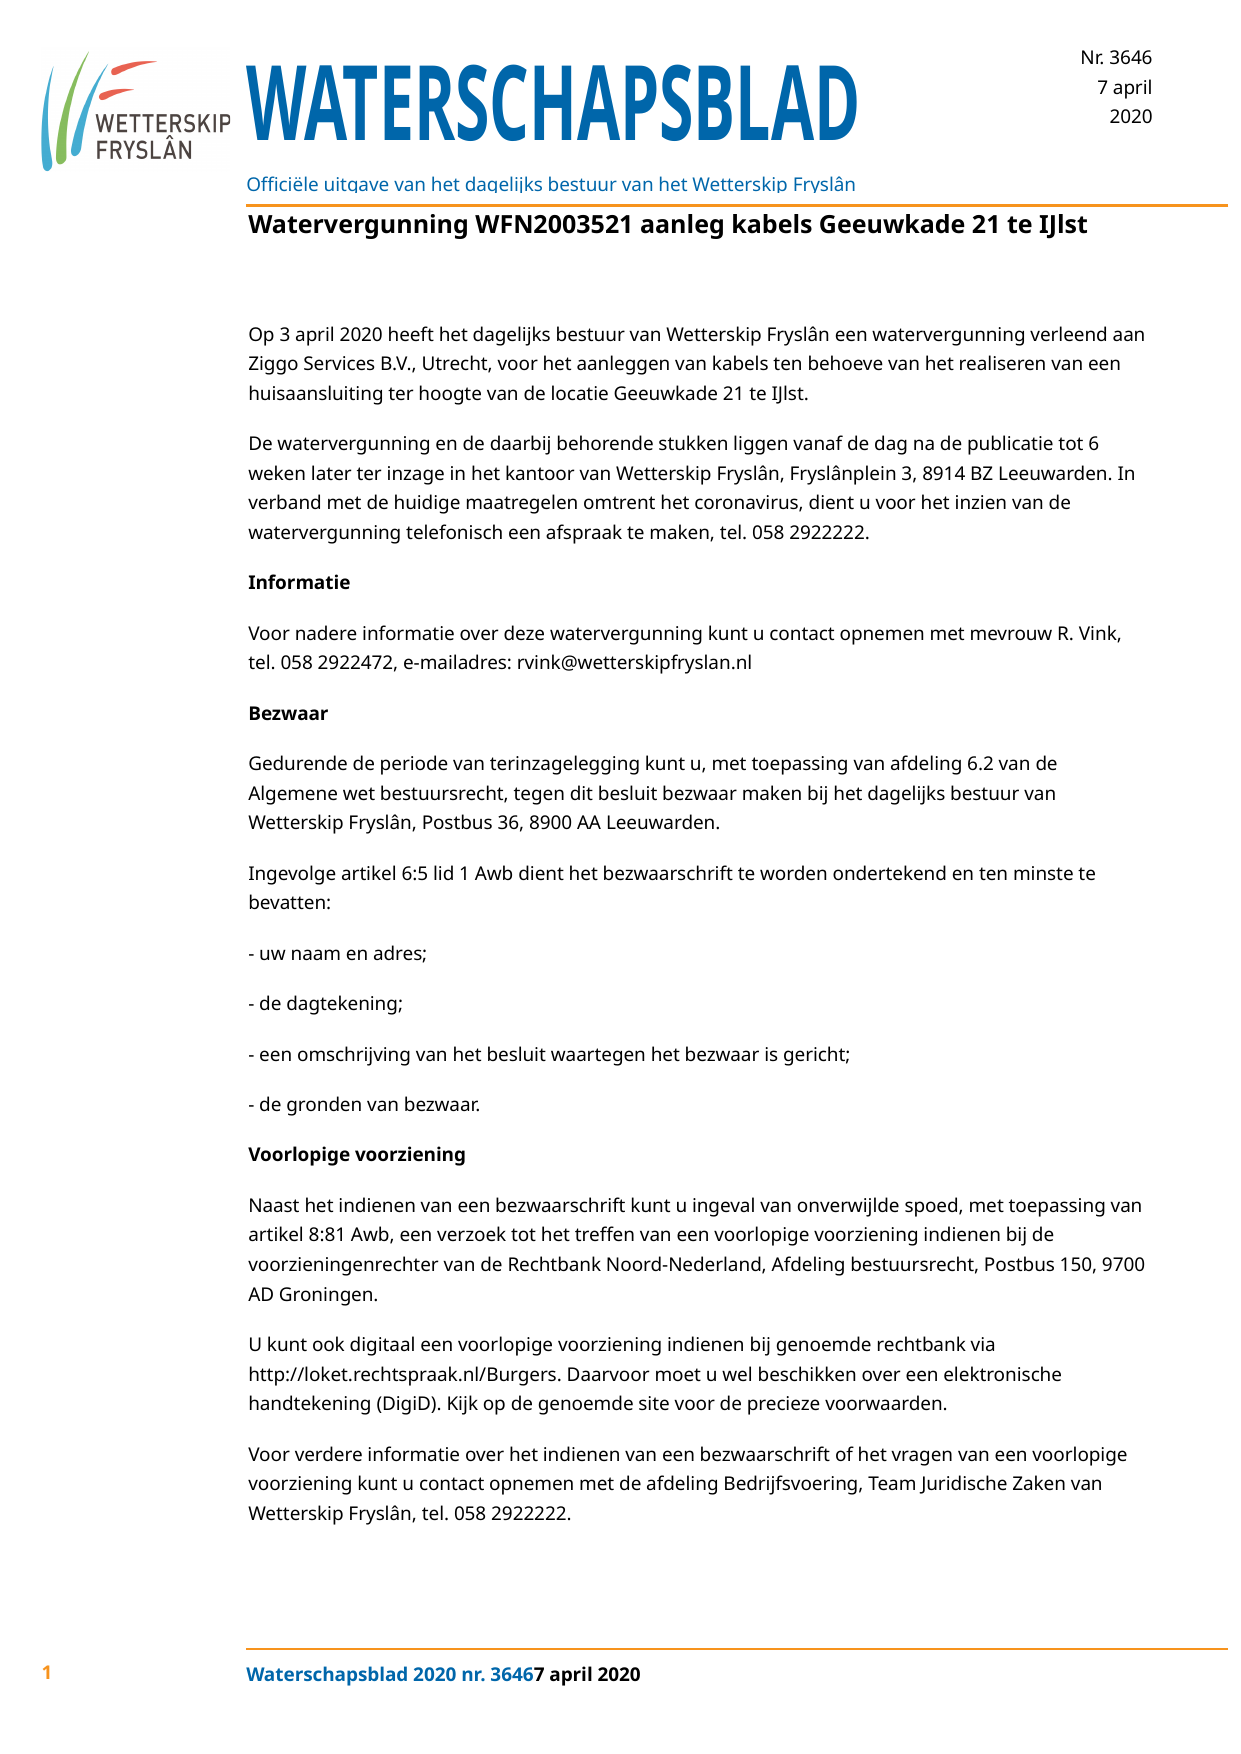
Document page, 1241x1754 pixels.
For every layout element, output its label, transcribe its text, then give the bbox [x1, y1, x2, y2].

text Voorlopige voorziening [248, 1142, 1152, 1167]
text - een omschrijving van het besluit waartegen het bezwaar is gericht; [248, 1041, 1152, 1066]
text Op 3 april 2020 heeft het dagelijks bestuur van Wetterskip Fryslân een watervergunning verleend aan Ziggo Services B.V., Utrecht, voor het aanleggen van kabels ten behoeve van het realiseren van een huisaansluiting ter hoogte van de locatie Geeuwkade 21 te IJlst. [248, 321, 1152, 406]
text Gedurende de periode van terinzagelegging kunt u, met toepassing van afdeling 6.2 van de Algemene wet bestuursrecht, tegen dit besluit bezwaar maken bij het dagelijks bestuur van Wetterskip Fryslân, Postbus 36, 8900 AA Leeuwarden. [248, 750, 1152, 835]
text - de gronden van bezwaar. [248, 1091, 1152, 1117]
text Voor nadere informatie over deze watervergunning kunt u contact opnemen met mevrouw R. Vink, tel. 058 2922472, e-mailadres: rvink@wetterskipfryslan.nl [248, 620, 1152, 675]
text - uw naam en adres; [248, 940, 1152, 966]
text Bezwaar [248, 700, 1152, 726]
text U kunt ook digitaal een voorlopige voorziening indienen bij genoemde rechtbank via http://loket.rechtspraak.nl/Burgers. Daarvoor moet u wel beschikken over een elektronische handtekening (DigiD). Kijk op de genoemde site voor de precieze voorwaarden. [248, 1331, 1152, 1416]
text De watervergunning en de daarbij behorende stukken liggen vanaf de dag na de publicatie tot 6 weken later ter inzage in het kantoor van Wetterskip Fryslân, Fryslânplein 3, 8914 BZ Leeuwarden. In verband met de huidige maatregelen omtrent het coronavirus, dient u voor het inzien van de watervergunning telefonisch een afspraak te maken, tel. 058 2922222. [248, 430, 1152, 545]
text Watervergunning WFN2003521 aanleg kabels Geeuwkade 21 te IJlst [248, 207, 1152, 241]
text Ingevolge artikel 6:5 lid 1 Awb dient het bezwaarschrift te worden ondertekend en ten minste te bevatten: [248, 860, 1152, 915]
text Voor verdere informatie over het indienen van een bezwaarschrift of het vragen van een voorlopige voorziening kunt u contact opnemen met de afdeling Bedrijfsvoering, Team Juridische Zaken van Wetterskip Fryslân, tel. 058 2922222. [248, 1441, 1152, 1526]
text Naast het indienen van een bezwaarschrift kunt u ingeval van onverwijlde spoed, met toepassing van artikel 8:81 Awb, een verzoek tot het treffen van een voorlopige voorziening indienen bij de voorzieningenrechter van de Rechtbank Noord-Nederland, Afdeling bestuursrecht, Postbus 150, 9700 AD Groningen. [248, 1192, 1152, 1306]
text Informatie [248, 569, 1152, 595]
text - de dagtekening; [248, 990, 1152, 1016]
picture [41, 47, 231, 172]
